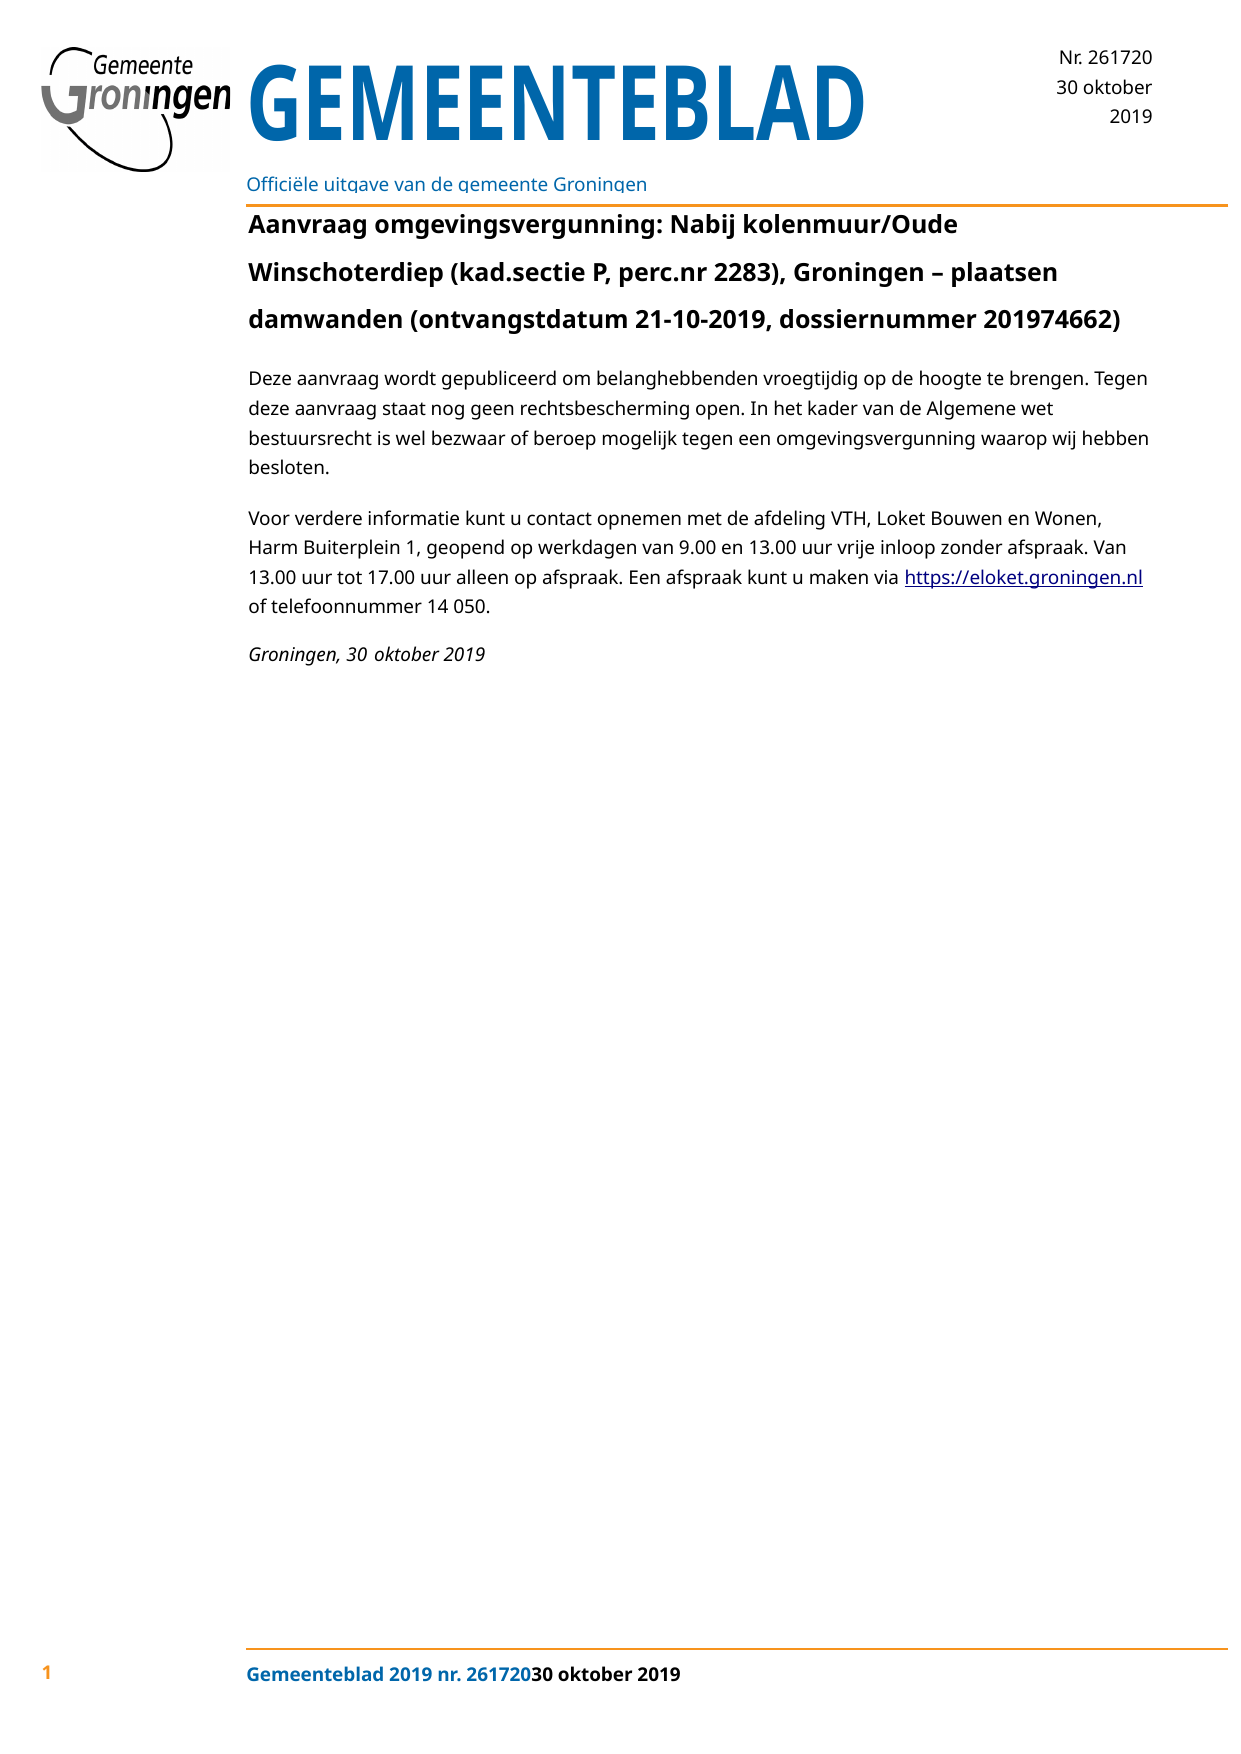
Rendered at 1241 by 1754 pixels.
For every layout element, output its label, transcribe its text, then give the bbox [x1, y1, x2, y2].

text Aanvraag omgevingsvergunning: Nabij kolenmuur/Oude Winschoterdiep (kad.sectie P, perc.nr 2283), Groningen – plaatsen damwanden (ontvangstdatum 21-10-2019, dossiernummer 201974662) [248, 207, 1152, 336]
text Deze aanvraag wordt gepubliceerd om belanghebbenden vroegtijdig op de hoogte te brengen. Tegen deze aanvraag staat nog geen rechtsbescherming open. In het kader van de Algemene wet bestuursrecht is wel bezwaar of beroep mogelijk tegen een omgevingsvergunning waarop wij hebben besloten. [248, 366, 1152, 480]
text Voor verdere informatie kunt u contact opnemen met de afdeling VTH, Loket Bouwen en Wonen, Harm Buiterplein 1, geopend op werkdagen van 9.00 en 13.00 uur vrije inloop zonder afspraak. Van 13.00 uur tot 17.00 uur alleen op afspraak. Een afspraak kunt u maken via https://eloket.groningen.nl of telefoonnummer 14 050. [248, 505, 1152, 619]
picture [41, 47, 231, 172]
text Groningen, 30 oktober 2019 [248, 641, 1152, 667]
